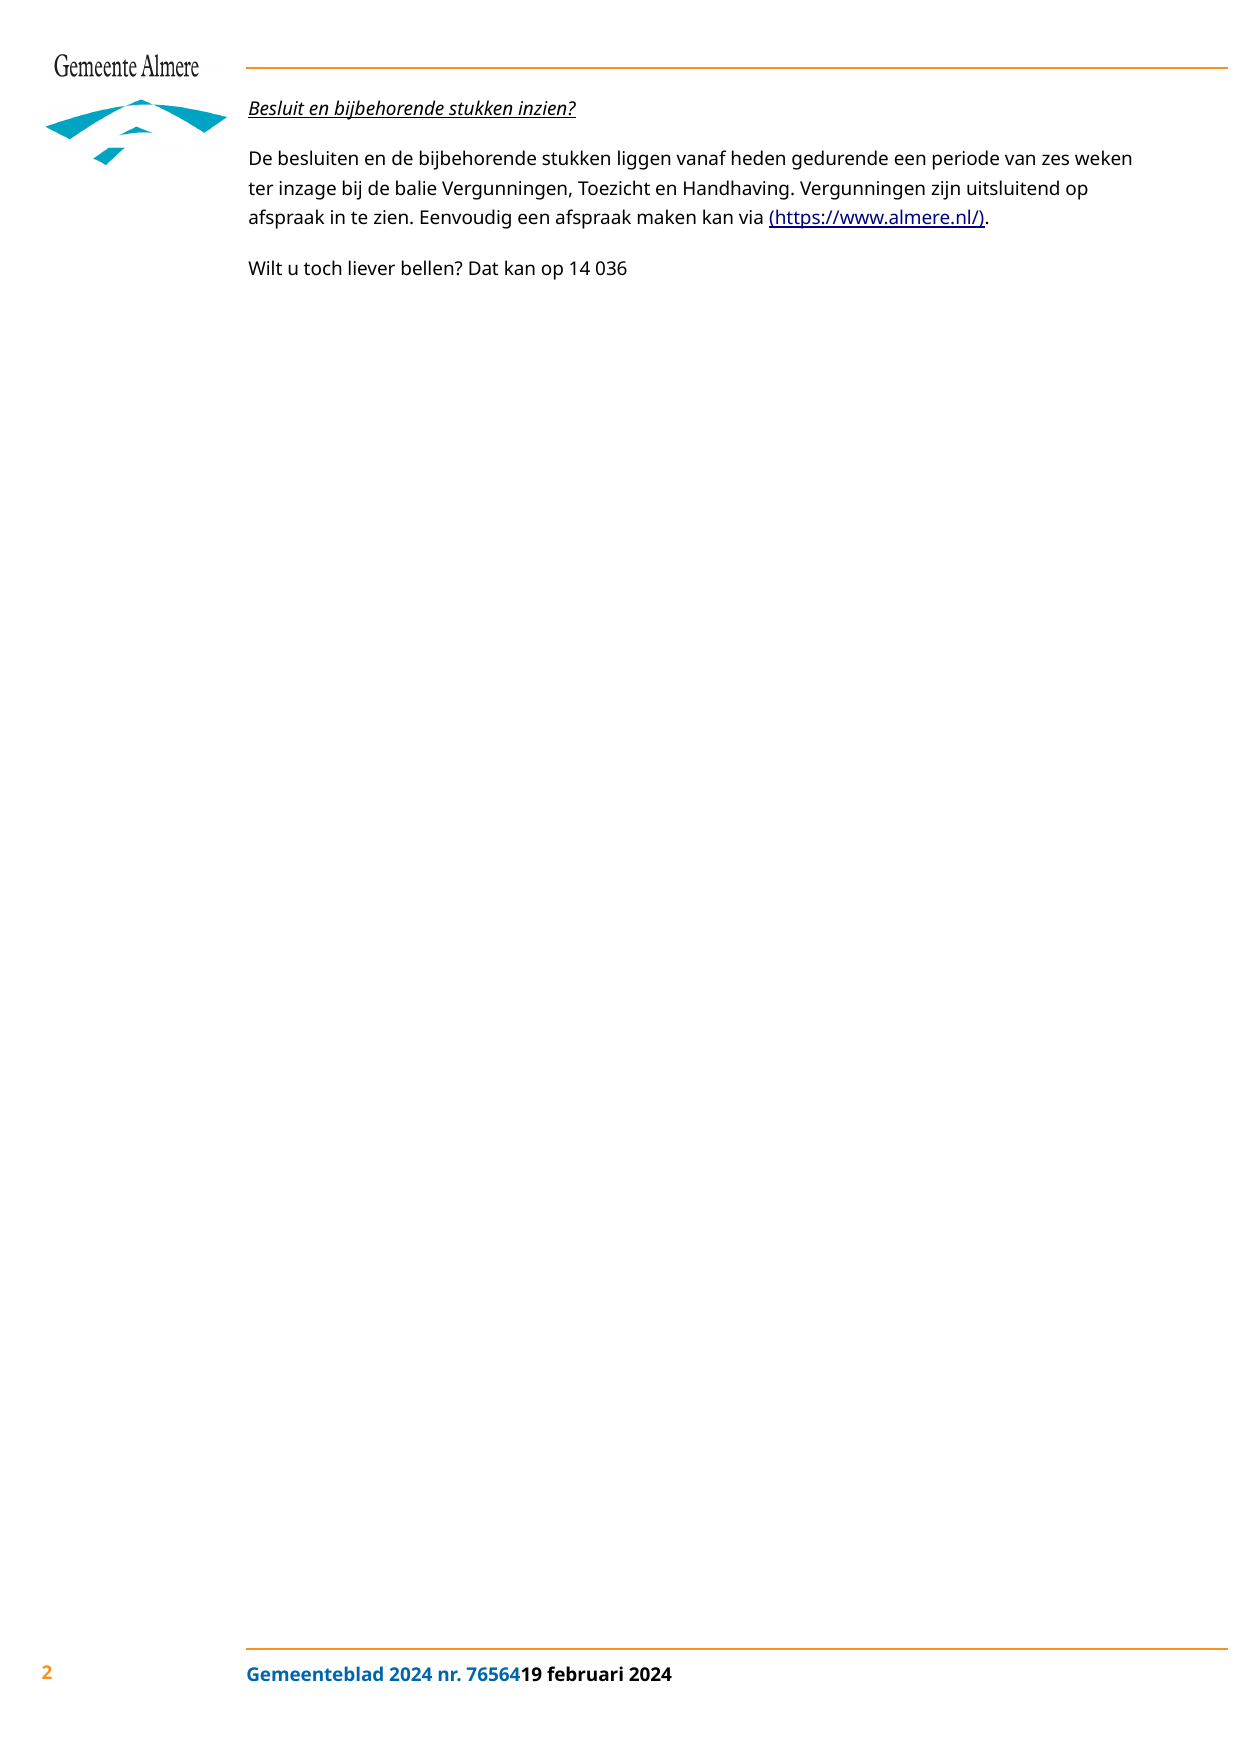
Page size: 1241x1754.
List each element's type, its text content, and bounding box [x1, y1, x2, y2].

text De besluiten en de bijbehorende stukken liggen vanaf heden gedurende een periode van zes weken ter inzage bij de balie Vergunningen, Toezicht en Handhaving. Vergunningen zijn uitsluitend op afspraak in te zien. Eenvoudig een afspraak maken kan via (https://www.almere.nl/). [248, 145, 1152, 230]
text Wilt u toch liever bellen? Dat kan op 14 036 [248, 255, 1152, 281]
picture [41, 47, 231, 172]
text Besluit en bijbehorende stukken inzien? [248, 95, 1152, 121]
